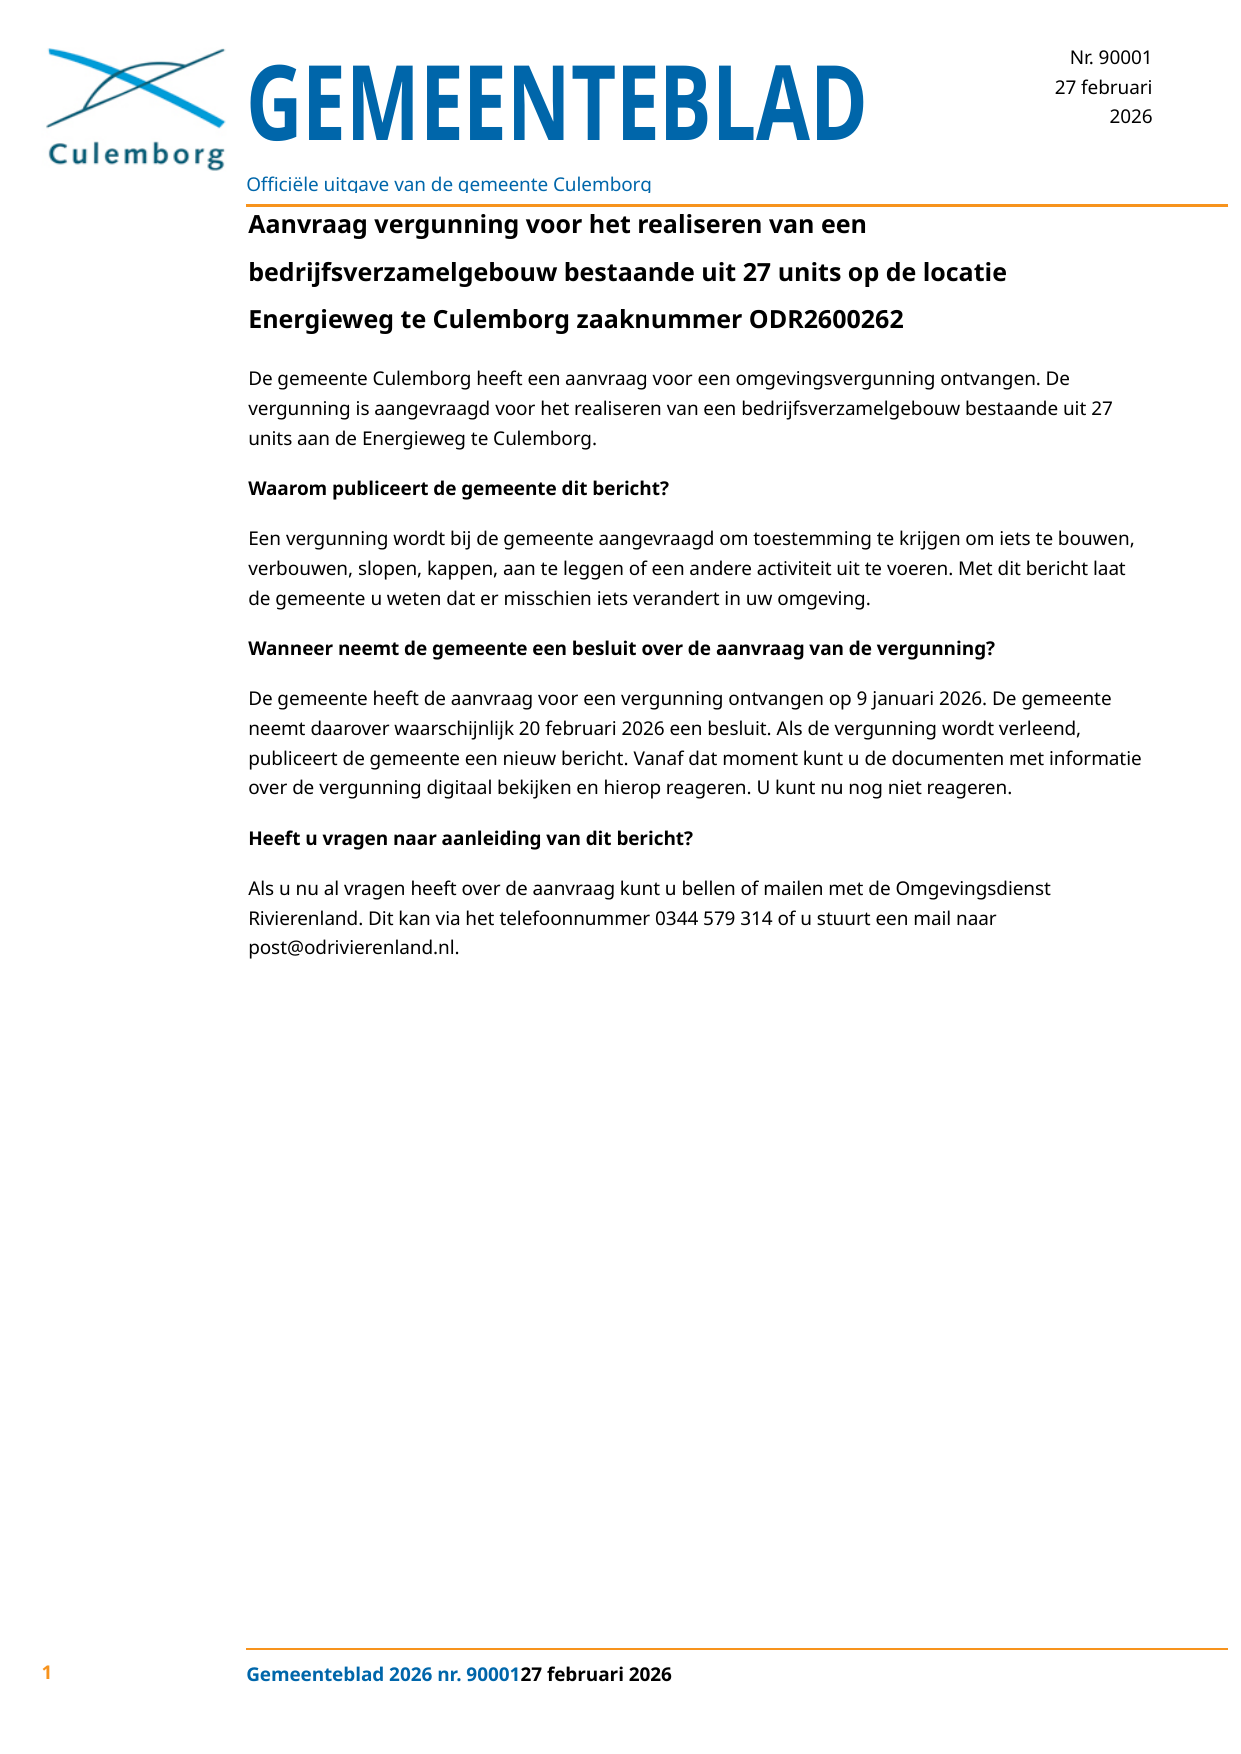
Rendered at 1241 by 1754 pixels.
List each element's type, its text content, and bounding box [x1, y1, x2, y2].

text Wanneer neemt de gemeente een besluit over de aanvraag van de vergunning? [248, 635, 1152, 661]
text Heeft u vragen naar aanleiding van dit bericht? [248, 825, 1152, 850]
text De gemeente Culemborg heeft een aanvraag voor een omgevingsvergunning ontvangen. De vergunning is aangevraagd voor het realiseren van een bedrijfsverzamelgebouw bestaande uit 27 units aan de Energieweg te Culemborg. [248, 366, 1152, 450]
text Een vergunning wordt bij de gemeente aangevraagd om toestemming te krijgen om iets te bouwen, verbouwen, slopen, kappen, aan te leggen of een andere activiteit uit te voeren. Met dit bericht laat de gemeente u weten dat er misschien iets verandert in uw omgeving. [248, 526, 1152, 610]
text Aanvraag vergunning voor het realiseren van een bedrijfsverzamelgebouw bestaande uit 27 units op de locatie Energieweg te Culemborg zaaknummer ODR2600262 [248, 207, 1152, 336]
text Als u nu al vragen heeft over de aanvraag kunt u bellen of mailen met de Omgevingsdienst Rivierenland. Dit kan via het telefoonnummer 0344 579 314 of u stuurt een mail naar post@odrivierenland.nl. [248, 875, 1152, 960]
picture [41, 47, 231, 172]
text Waarom publiceert de gemeente dit bericht? [248, 475, 1152, 501]
text De gemeente heeft de aanvraag voor een vergunning ontvangen op 9 januari 2026. De gemeente neemt daarover waarschijnlijk 20 februari 2026 een besluit. Als de vergunning wordt verleend, publiceert de gemeente een nieuw bericht. Vanaf dat moment kunt u de documenten met informatie over de vergunning digitaal bekijken en hierop reageren. U kunt nu nog niet reageren. [248, 686, 1152, 800]
